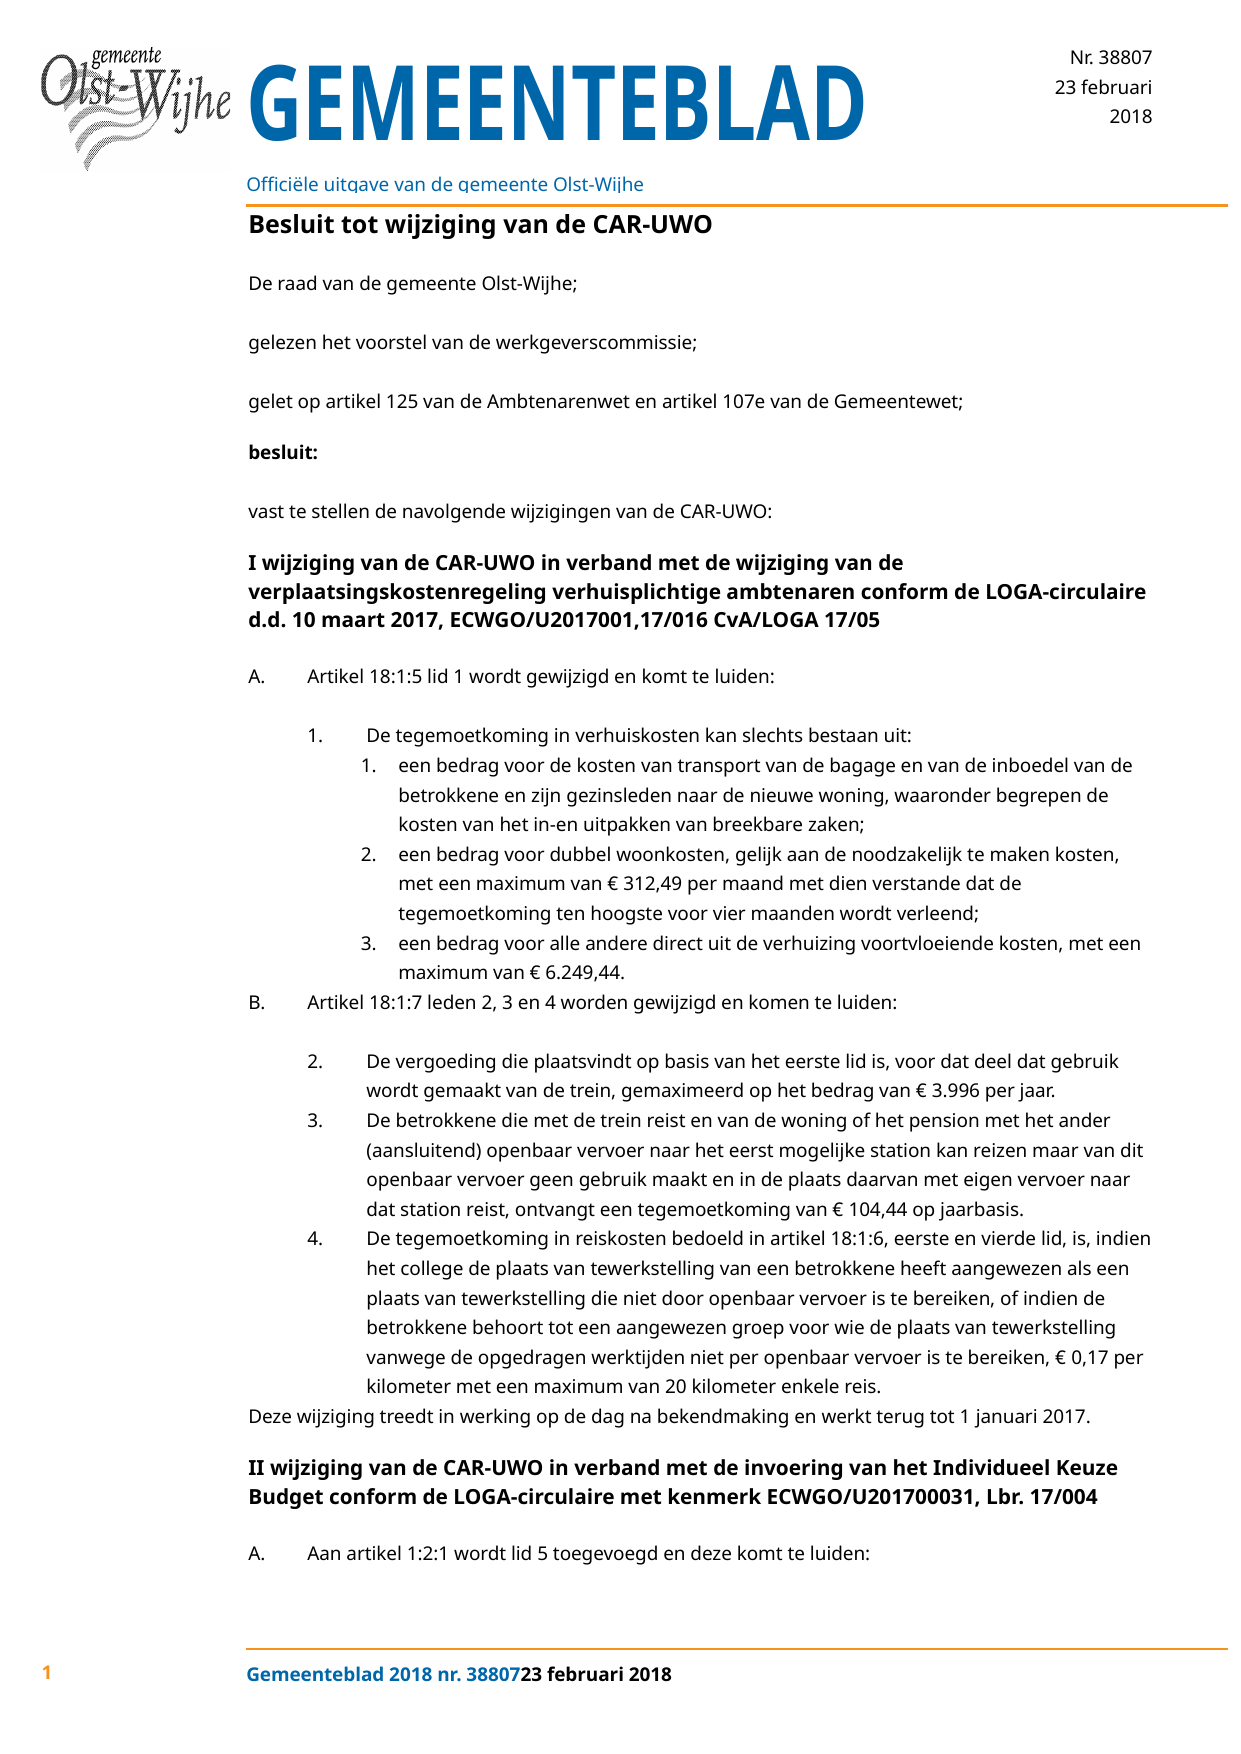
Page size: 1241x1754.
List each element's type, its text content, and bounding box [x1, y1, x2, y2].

text Deze wijziging treedt in werking op de dag na bekendmaking en werkt terug tot 1 januari 2017. [248, 1403, 1152, 1429]
list een bedrag voor dubbel woonkosten, gelijk aan de noodzakelijk te maken kosten, met een maximum van € 312,49 per maand met dien verstande dat de tegemoetkoming ten hoogste voor vier maanden wordt verleend; [361, 841, 1152, 926]
text De raad van de gemeente Olst-Wijhe; [248, 270, 1152, 296]
list Artikel 18:1:7 leden 2, 3 en 4 worden gewijzigd en komen te luiden: [248, 989, 1152, 1014]
list een bedrag voor alle andere direct uit de verhuizing voortvloeiende kosten, met een maximum van € 6.249,44. [361, 930, 1152, 985]
text II wijziging van de CAR-UWO in verband met de invoering van het Individueel Keuze Budget conform de LOGA-circulaire met kenmerk ECWGO/U201700031, Lbr. 17/004 [248, 1453, 1152, 1510]
list een bedrag voor de kosten van transport van de bagage en van de inboedel van de betrokkene en zijn gezinsleden naar de nieuwe woning, waaronder begrepen de kosten van het in-en uitpakken van breekbare zaken; [361, 752, 1152, 837]
list De tegemoetkoming in verhuiskosten kan slechts bestaan uit: [307, 723, 1152, 748]
list De vergoeding die plaatsvindt op basis van het eerste lid is, voor dat deel dat gebruik wordt gemaakt van de trein, gemaximeerd op het bedrag van € 3.996 per jaar. [307, 1048, 1152, 1103]
list De tegemoetkoming in reiskosten bedoeld in artikel 18:1:6, eerste en vierde lid, is, indien het college de plaats van tewerkstelling van een betrokkene heeft aangewezen als een plaats van tewerkstelling die niet door openbaar vervoer is te bereiken, of indien de betrokkene behoort tot een aangewezen groep voor wie de plaats van tewerkstelling vanwege de opgedragen werktijden niet per openbaar vervoer is te bereiken, € 0,17 per kilometer met een maximum van 20 kilometer enkele reis. [307, 1226, 1152, 1399]
text vast te stellen de navolgende wijzigingen van de CAR-UWO: [248, 498, 1152, 524]
text Besluit tot wijziging van de CAR-UWO [248, 207, 1152, 241]
text I wijziging van de CAR-UWO in verband met de wijziging van de verplaatsingskostenregeling verhuisplichtige ambtenaren conform de LOGA-circulaire d.d. 10 maart 2017, ECWGO/U2017001,17/016 CvA/LOGA 17/05 [248, 548, 1152, 634]
text gelezen het voorstel van de werkgeverscommissie; [248, 329, 1152, 355]
picture [41, 47, 231, 172]
list De betrokkene die met de trein reist en van de woning of het pension met het ander (aansluitend) openbaar vervoer naar het eerst mogelijke station kan reizen maar van dit openbaar vervoer geen gebruik maakt en in de plaats daarvan met eigen vervoer naar dat station reist, ontvangt een tegemoetkoming van € 104,44 op jaarbasis. [307, 1107, 1152, 1222]
text besluit: [248, 439, 1152, 465]
text gelet op artikel 125 van de Ambtenarenwet en artikel 107e van de Gemeentewet; [248, 389, 1152, 414]
list Aan artikel 1:2:1 wordt lid 5 toegevoegd en deze komt te luiden: [248, 1540, 1152, 1566]
list Artikel 18:1:5 lid 1 wordt gewijzigd en komt te luiden: [248, 663, 1152, 689]
